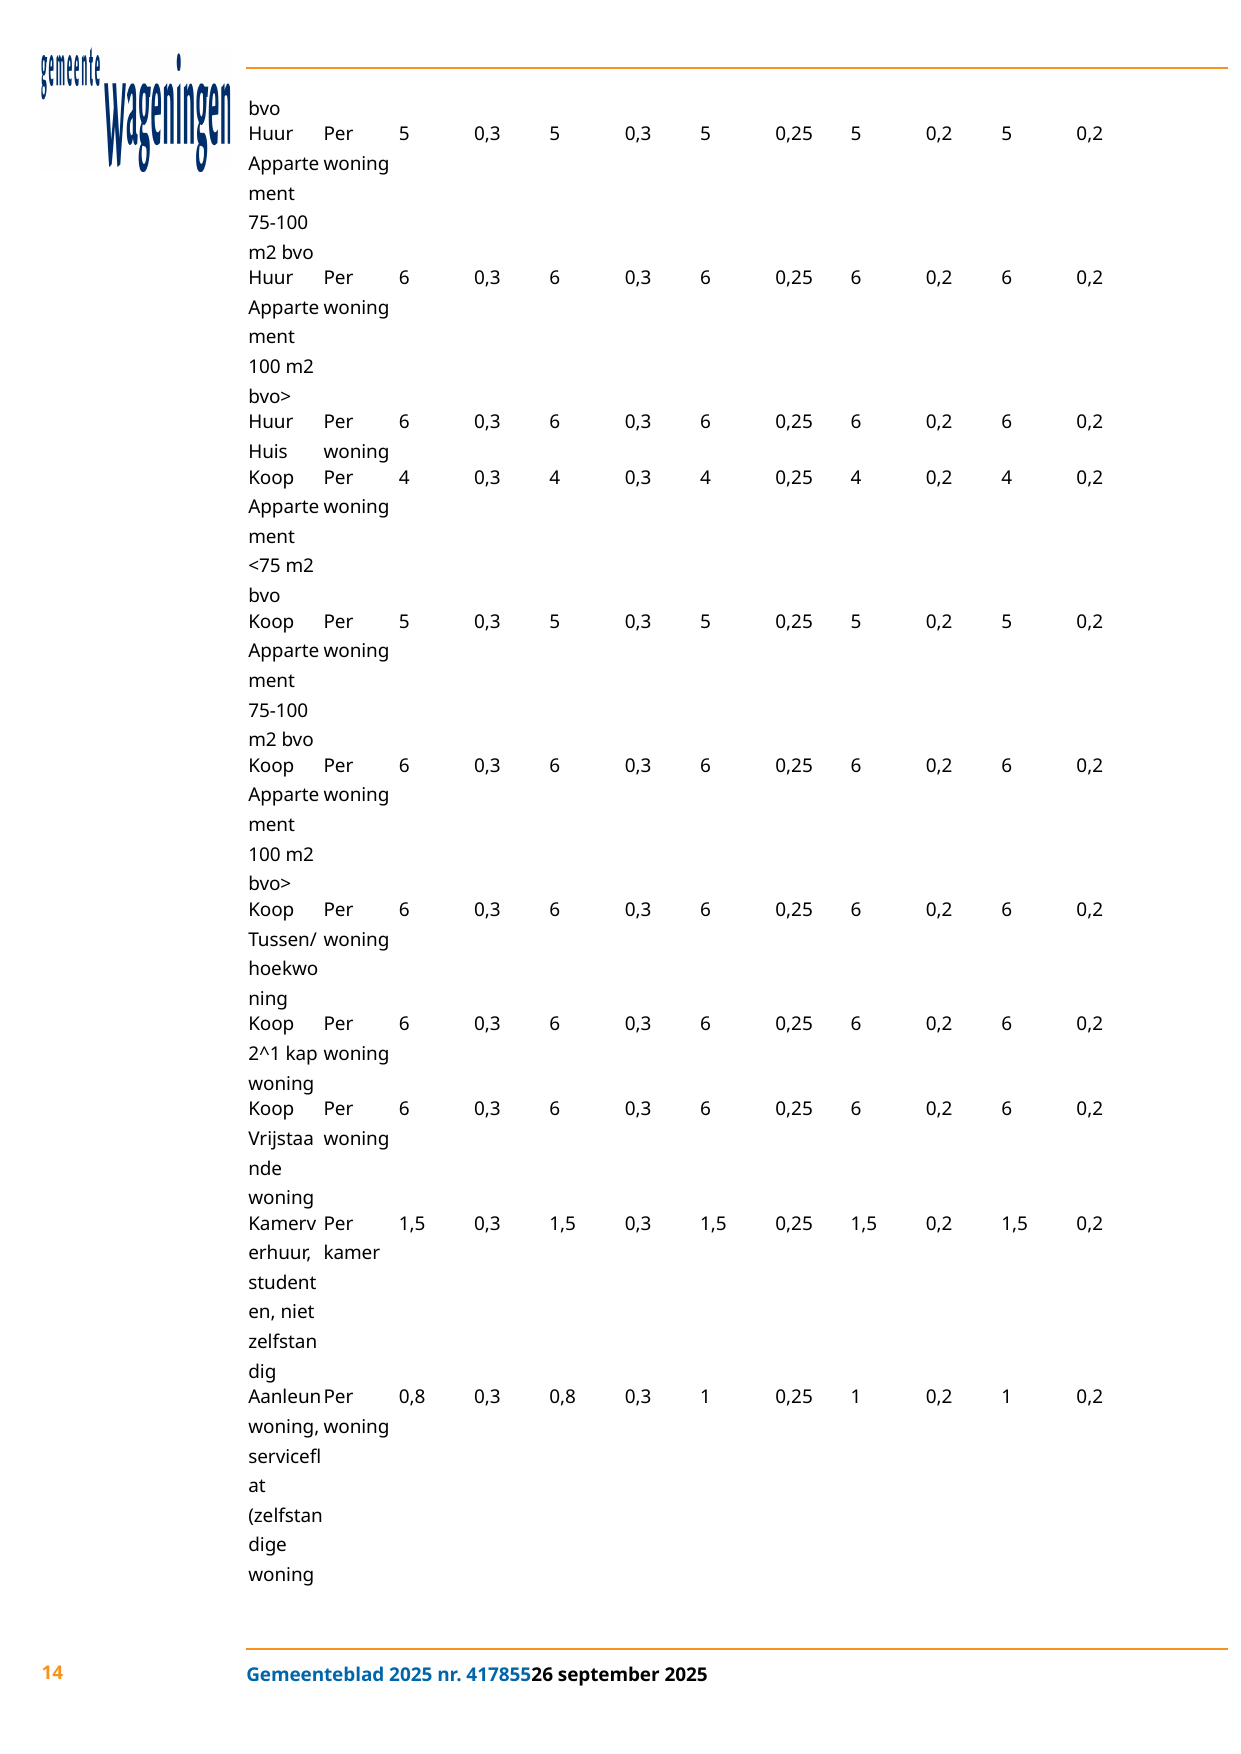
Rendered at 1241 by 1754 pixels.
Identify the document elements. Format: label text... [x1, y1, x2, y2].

table_cell 0,2 [926, 1011, 1001, 1096]
table_cell 6 [549, 1011, 624, 1096]
table_cell 6 [399, 409, 474, 464]
table_cell 6 [549, 265, 624, 409]
table_cell 0,8 [399, 1384, 474, 1587]
table_cell 0,25 [775, 409, 850, 464]
picture [41, 47, 231, 172]
table_cell [323, 95, 398, 121]
table_cell 0,25 [775, 1210, 850, 1384]
table_cell 0,2 [926, 1384, 1001, 1587]
table_cell 0,2 [1076, 608, 1152, 752]
table_cell Per woning [323, 1011, 398, 1096]
table_cell [474, 95, 549, 121]
table_cell 6 [850, 1011, 926, 1096]
table_cell 6 [850, 896, 926, 1011]
table_cell 4 [399, 464, 474, 608]
table_cell Koop Tussen/hoekwoning [248, 896, 323, 1011]
table_cell 0,3 [625, 1011, 700, 1096]
table_cell Per woning [323, 752, 398, 896]
table_cell [850, 95, 926, 121]
table_cell 0,25 [775, 121, 850, 264]
table_cell 0,2 [1076, 409, 1152, 464]
table_cell 6 [1001, 265, 1076, 409]
table_cell 0,25 [775, 265, 850, 409]
table_cell 4 [700, 464, 775, 608]
table_cell Aanleunwoning, serviceflat (zelfstandige woning [248, 1384, 323, 1587]
table_cell 1 [850, 1384, 926, 1587]
table_cell Koop Appartement 100 m2 bvo> [248, 752, 323, 896]
table_cell 0,3 [474, 409, 549, 464]
table_cell Huur Appartement 75-100 m2 bvo [248, 121, 323, 264]
table_cell Koop Vrijstaande woning [248, 1096, 323, 1210]
table_cell 6 [850, 409, 926, 464]
table_cell 0,8 [549, 1384, 624, 1587]
table_cell 6 [399, 265, 474, 409]
table_cell 5 [399, 608, 474, 752]
table_cell 6 [850, 1096, 926, 1210]
table_cell 0,25 [775, 1011, 850, 1096]
table_cell 6 [1001, 409, 1076, 464]
table_cell 5 [700, 121, 775, 264]
table_cell 0,25 [775, 1096, 850, 1210]
table_cell 0,2 [926, 464, 1001, 608]
table_cell 0,2 [1076, 1011, 1152, 1096]
table_cell Kamerverhuur, studenten, niet zelfstandig [248, 1210, 323, 1384]
table_cell 0,2 [1076, 1384, 1152, 1587]
table_cell 0,3 [474, 896, 549, 1011]
table_cell 6 [399, 752, 474, 896]
table_cell 0,2 [1076, 464, 1152, 608]
table_cell 0,3 [474, 752, 549, 896]
table_cell 6 [399, 896, 474, 1011]
table_cell 6 [549, 896, 624, 1011]
table_cell 6 [700, 1096, 775, 1210]
table_cell Huur Appartement 100 m2 bvo> [248, 265, 323, 409]
table_cell 0,3 [474, 464, 549, 608]
table_cell 0,25 [775, 1384, 850, 1587]
table_cell 0,2 [926, 608, 1001, 752]
table_cell 0,3 [474, 1096, 549, 1210]
table_cell Per woning [323, 409, 398, 464]
table_cell 0,2 [926, 121, 1001, 264]
table_cell 6 [700, 1011, 775, 1096]
table_cell 0,2 [926, 752, 1001, 896]
table_cell 0,3 [474, 1011, 549, 1096]
table_cell 5 [1001, 608, 1076, 752]
table_cell 5 [700, 608, 775, 752]
table_cell Koop Appartement <75 m2 bvo [248, 464, 323, 608]
table_cell 1,5 [1001, 1210, 1076, 1384]
table_cell 5 [549, 608, 624, 752]
table_cell Per woning [323, 464, 398, 608]
table_cell 1 [700, 1384, 775, 1587]
table_cell Per woning [323, 265, 398, 409]
table_cell 0,25 [775, 752, 850, 896]
table_cell Per woning [323, 1096, 398, 1210]
table_cell 6 [549, 1096, 624, 1210]
table_cell 0,2 [1076, 896, 1152, 1011]
table_cell 0,3 [474, 608, 549, 752]
table_cell 0,3 [625, 409, 700, 464]
table_cell 0,3 [625, 121, 700, 264]
table_cell 0,2 [926, 409, 1001, 464]
table_cell 4 [1001, 464, 1076, 608]
table_cell 5 [1001, 121, 1076, 264]
table_cell 0,2 [1076, 265, 1152, 409]
table_cell 0,3 [625, 752, 700, 896]
table_cell 0,2 [926, 896, 1001, 1011]
table_cell [1076, 95, 1152, 121]
table_cell 1 [1001, 1384, 1076, 1587]
table_cell 0,25 [775, 608, 850, 752]
table_cell 6 [1001, 896, 1076, 1011]
table_cell 0,2 [1076, 121, 1152, 264]
table_cell 0,3 [474, 265, 549, 409]
table_cell [775, 95, 850, 121]
table_cell Per woning [323, 896, 398, 1011]
table_cell Koop Appartement 75-100 m2 bvo [248, 608, 323, 752]
table_cell 0,2 [926, 1096, 1001, 1210]
table_cell 0,3 [625, 1210, 700, 1384]
table_cell 0,3 [625, 1096, 700, 1210]
table_cell 0,2 [1076, 1096, 1152, 1210]
table_cell 0,3 [474, 121, 549, 264]
table_cell [700, 95, 775, 121]
table_cell [549, 95, 624, 121]
table_cell 5 [850, 121, 926, 264]
table_cell 0,3 [474, 1210, 549, 1384]
table_cell [399, 95, 474, 121]
table_cell Per woning [323, 121, 398, 264]
table_cell 0,3 [625, 464, 700, 608]
table_cell 0,3 [474, 1384, 549, 1587]
table_cell 0,3 [625, 1384, 700, 1587]
table_cell [926, 95, 1001, 121]
table_cell 4 [850, 464, 926, 608]
table_cell 6 [700, 752, 775, 896]
table_cell 0,3 [625, 608, 700, 752]
table_cell 5 [850, 608, 926, 752]
table_cell 1,5 [549, 1210, 624, 1384]
table_cell 6 [1001, 1011, 1076, 1096]
table_cell Per woning [323, 608, 398, 752]
table_cell 0,2 [1076, 1210, 1152, 1384]
table_cell 1,5 [850, 1210, 926, 1384]
table_cell 0,25 [775, 896, 850, 1011]
table_cell Koop 2^1 kap woning [248, 1011, 323, 1096]
table_cell Per kamer [323, 1210, 398, 1384]
table_cell 1,5 [399, 1210, 474, 1384]
table_cell Per woning [323, 1384, 398, 1587]
table_cell 6 [399, 1011, 474, 1096]
table_cell 0,3 [625, 265, 700, 409]
table_cell 1,5 [700, 1210, 775, 1384]
table_cell Huur Huis [248, 409, 323, 464]
table_cell 0,2 [1076, 752, 1152, 896]
table_cell 6 [850, 265, 926, 409]
table_cell 0,25 [775, 464, 850, 608]
table_cell 6 [549, 409, 624, 464]
table_cell bvo [248, 95, 323, 121]
table_cell [1001, 95, 1076, 121]
table_cell 5 [549, 121, 624, 264]
table_cell 5 [399, 121, 474, 264]
table_cell 0,2 [926, 1210, 1001, 1384]
table_cell 6 [700, 409, 775, 464]
table_cell 6 [850, 752, 926, 896]
table_cell 4 [549, 464, 624, 608]
table_cell 0,3 [625, 896, 700, 1011]
table_cell 0,2 [926, 265, 1001, 409]
table_cell [625, 95, 700, 121]
table_cell 6 [700, 896, 775, 1011]
table_cell 6 [1001, 752, 1076, 896]
table_cell 6 [700, 265, 775, 409]
table_cell 6 [399, 1096, 474, 1210]
table_cell 6 [1001, 1096, 1076, 1210]
table_cell 6 [549, 752, 624, 896]
